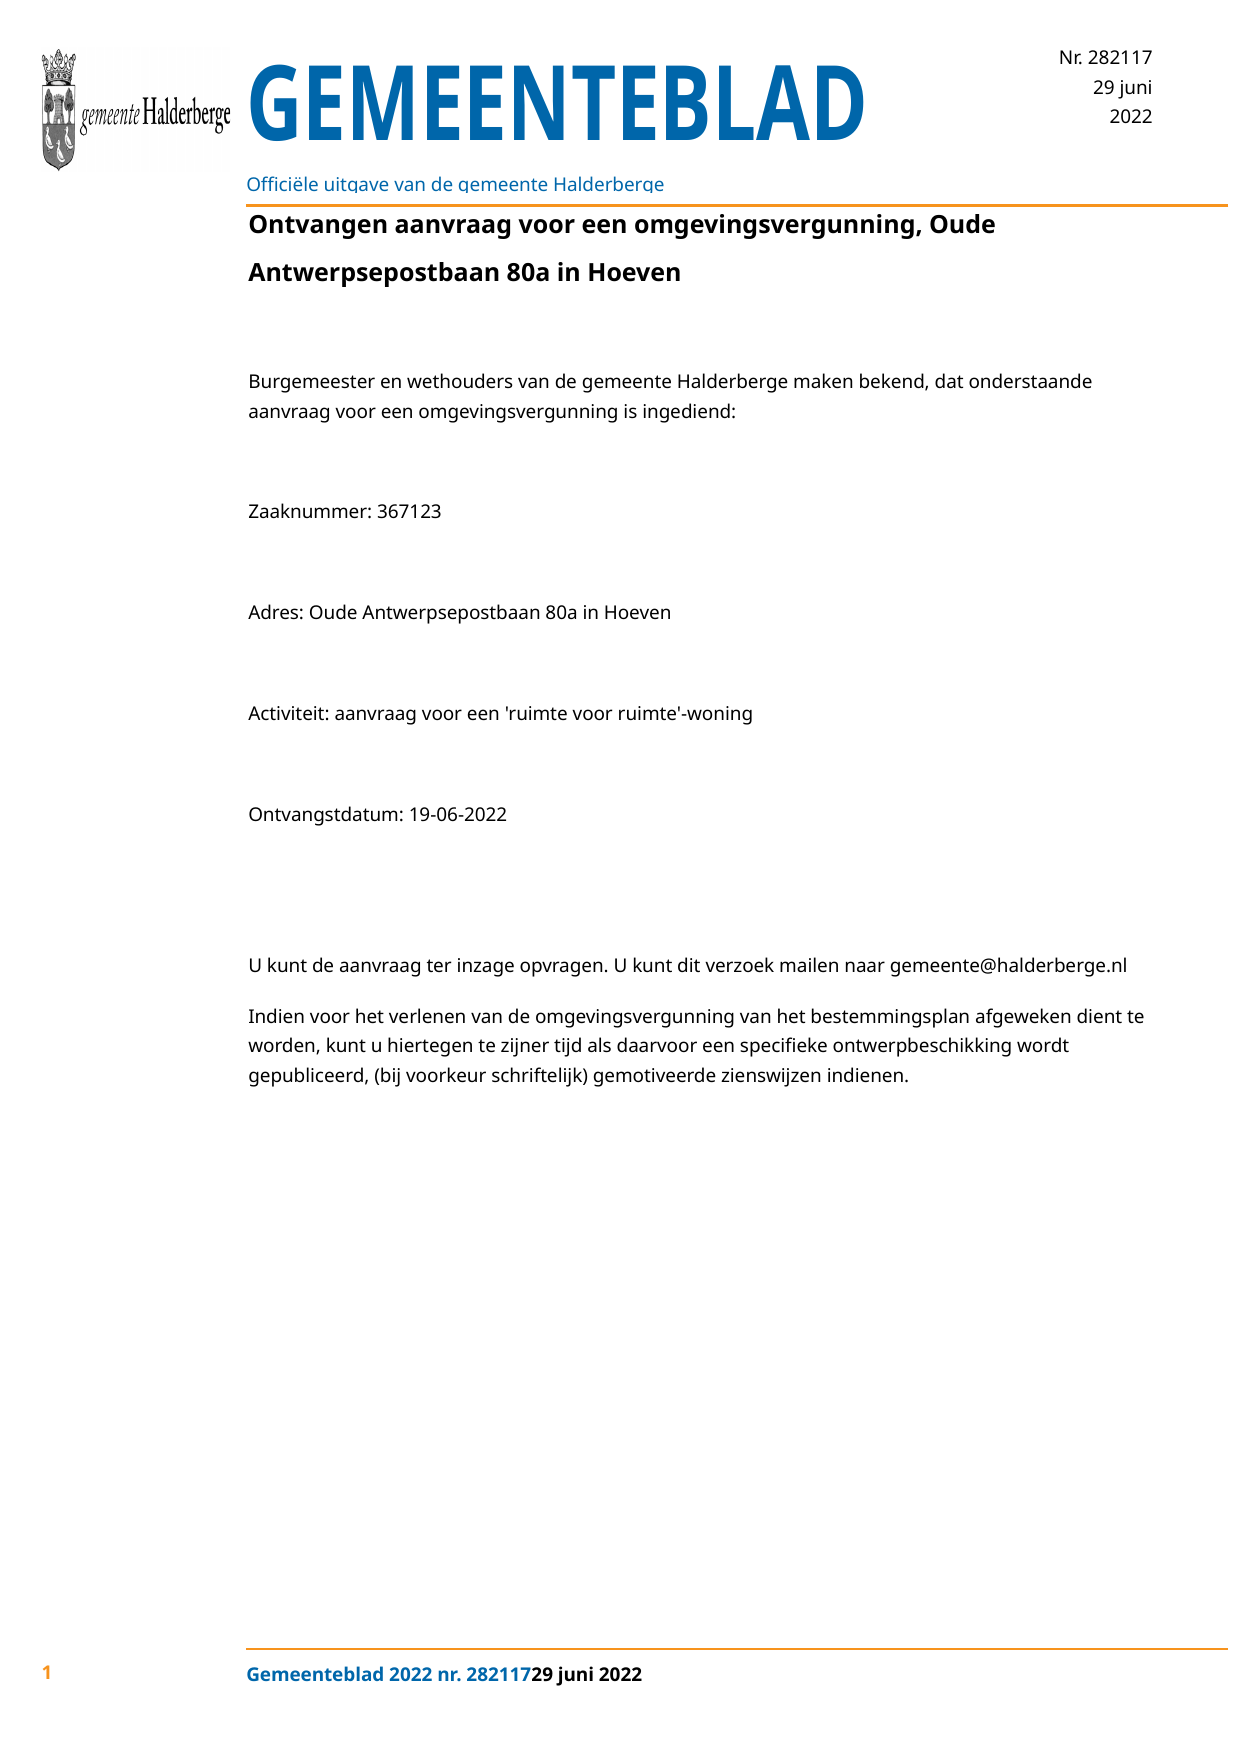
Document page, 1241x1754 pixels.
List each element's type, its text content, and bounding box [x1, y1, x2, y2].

text Indien voor het verlenen van de omgevingsvergunning van het bestemmingsplan afgeweken dient te worden, kunt u hiertegen te zijner tijd als daarvoor een specifieke ontwerpbeschikking wordt gepubliceerd, (bij voorkeur schriftelijk) gemotiveerde zienswijzen indienen. [248, 1003, 1152, 1088]
text Zaaknummer: 367123 [248, 499, 1152, 524]
text U kunt de aanvraag ter inzage opvragen. U kunt dit verzoek mailen naar gemeente@halderberge.nl [248, 952, 1152, 978]
picture [41, 47, 231, 172]
text Activiteit: aanvraag voor een 'ruimte voor ruimte'-woning [248, 700, 1152, 726]
text Adres: Oude Antwerpsepostbaan 80a in Hoeven [248, 599, 1152, 625]
text Ontvangen aanvraag voor een omgevingsvergunning, Oude Antwerpsepostbaan 80a in Hoeven [248, 207, 1152, 288]
text Ontvangstdatum: 19-06-2022 [248, 801, 1152, 827]
text Burgemeester en wethouders van de gemeente Halderberge maken bekend, dat onderstaande aanvraag voor een omgevingsvergunning is ingediend: [248, 368, 1152, 424]
